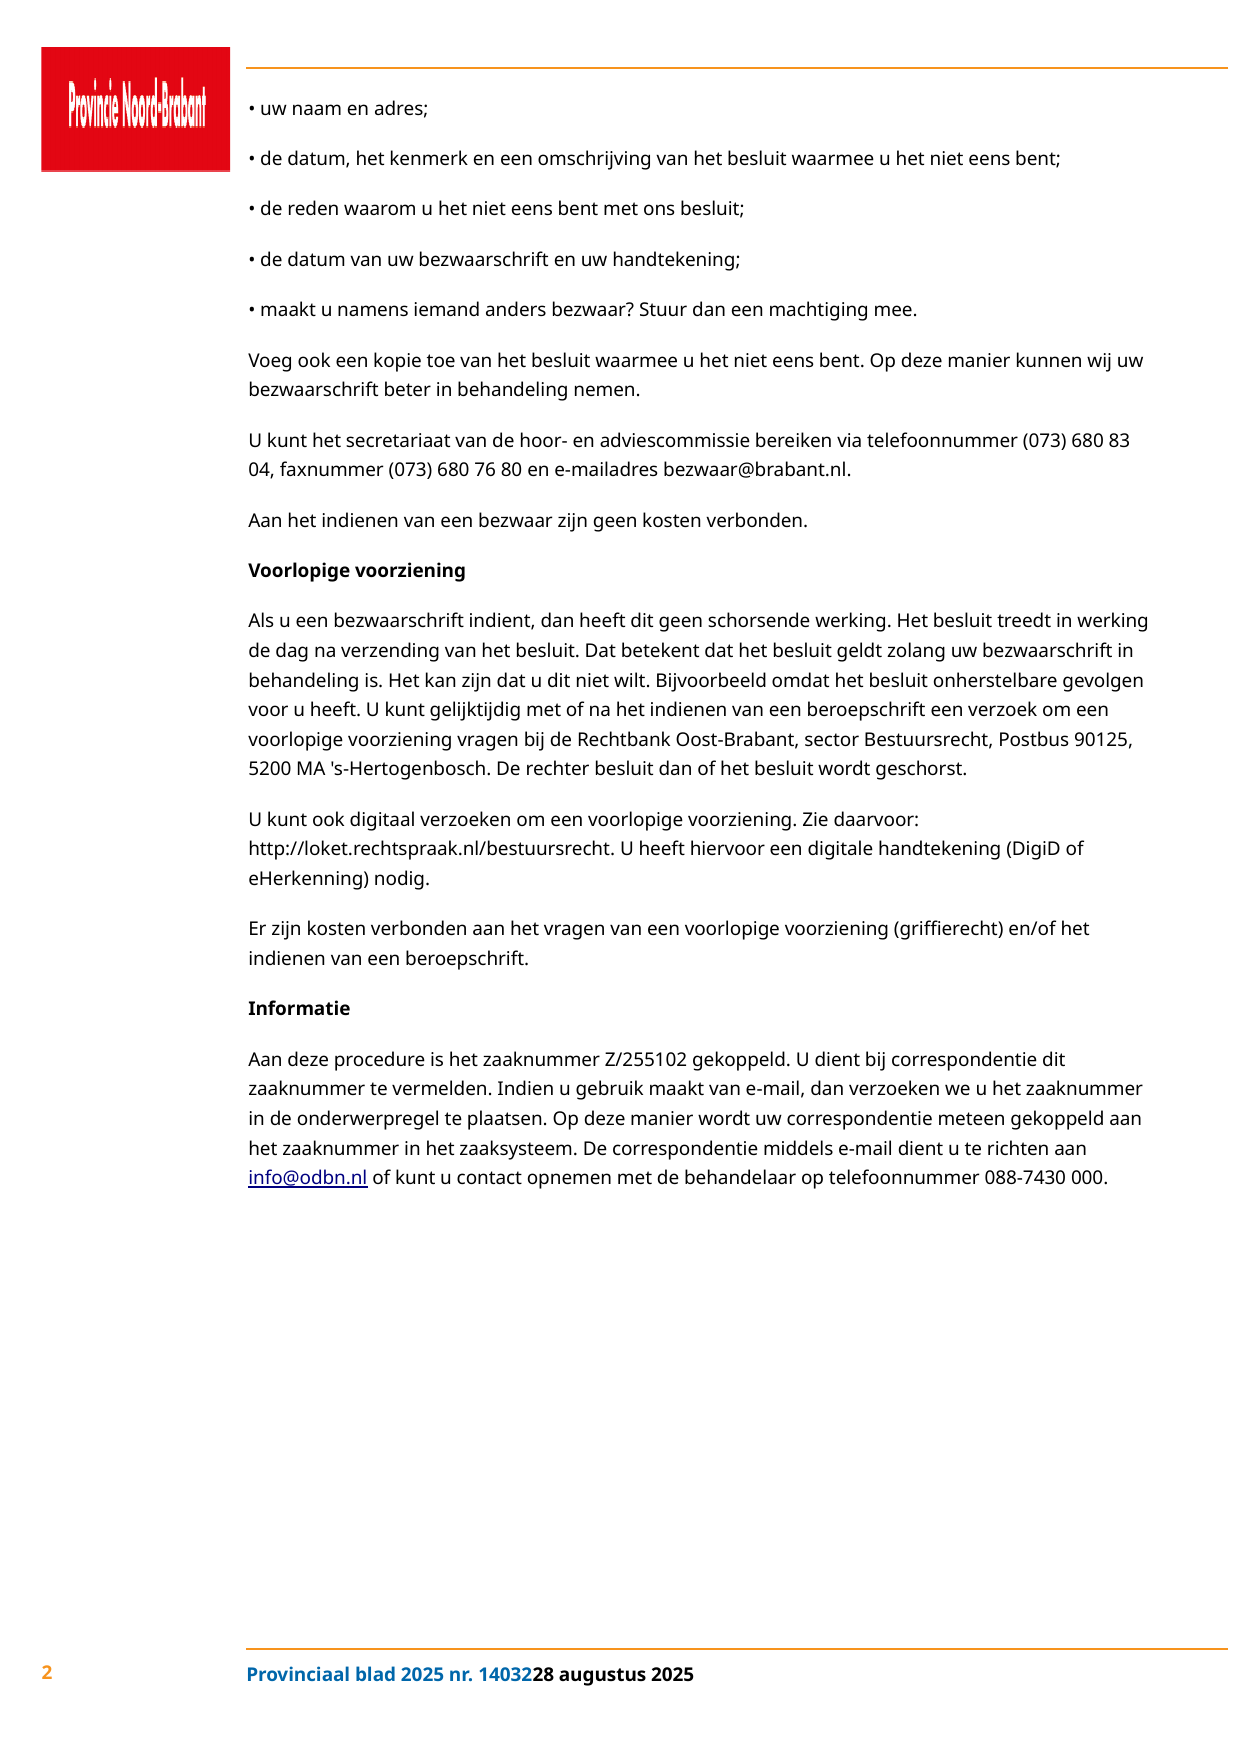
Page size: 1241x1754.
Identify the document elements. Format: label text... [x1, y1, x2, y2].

text • uw naam en adres; [248, 95, 1152, 121]
text Aan deze procedure is het zaaknummer Z/255102 gekoppeld. U dient bij correspondentie dit zaaknummer te vermelden. Indien u gebruik maakt van e-mail, dan verzoeken we u het zaaknummer in de onderwerpregel te plaatsen. Op deze manier wordt uw correspondentie meteen gekoppeld aan het zaaknummer in het zaaksysteem. De correspondentie middels e-mail dient u te richten aan info@odbn.nl of kunt u contact opnemen met de behandelaar op telefoonnummer 088-7430 000. [248, 1046, 1152, 1190]
text • de datum van uw bezwaarschrift en uw handtekening; [248, 246, 1152, 272]
text Voorlopige voorziening [248, 557, 1152, 583]
text • maakt u namens iemand anders bezwaar? Stuur dan een machtiging mee. [248, 296, 1152, 322]
text U kunt ook digitaal verzoeken om een voorlopige voorziening. Zie daarvoor: http://loket.rechtspraak.nl/bestuursrecht. U heeft hiervoor een digitale handtekening (DigiD of eHerkenning) nodig. [248, 806, 1152, 891]
text Als u een bezwaarschrift indient, dan heeft dit geen schorsende werking. Het besluit treedt in werking de dag na verzending van het besluit. Dat betekent dat het besluit geldt zolang uw bezwaarschrift in behandeling is. Het kan zijn dat u dit niet wilt. Bijvoorbeeld omdat het besluit onherstelbare gevolgen voor u heeft. U kunt gelijktijdig met of na het indienen van een beroepschrift een verzoek om een voorlopige voorziening vragen bij de Rechtbank Oost-Brabant, sector Bestuursrecht, Postbus 90125, 5200 MA 's‑Hertogenbosch. De rechter besluit dan of het besluit wordt geschorst. [248, 608, 1152, 781]
picture [41, 47, 231, 172]
text • de reden waarom u het niet eens bent met ons besluit; [248, 196, 1152, 221]
text • de datum, het kenmerk en een omschrijving van het besluit waarmee u het niet eens bent; [248, 145, 1152, 171]
text Voeg ook een kopie toe van het besluit waarmee u het niet eens bent. Op deze manier kunnen wij uw bezwaarschrift beter in behandeling nemen. [248, 347, 1152, 402]
text Informatie [248, 996, 1152, 1021]
text Aan het indienen van een bezwaar zijn geen kosten verbonden. [248, 507, 1152, 533]
text Er zijn kosten verbonden aan het vragen van een voorlopige voorziening (griffierecht) en/of het indienen van een beroepschrift. [248, 916, 1152, 971]
text U kunt het secretariaat van de hoor- en adviescommissie bereiken via telefoonnummer (073) 680 83 04, faxnummer (073) 680 76 80 en e-mailadres bezwaar@brabant.nl. [248, 427, 1152, 482]
